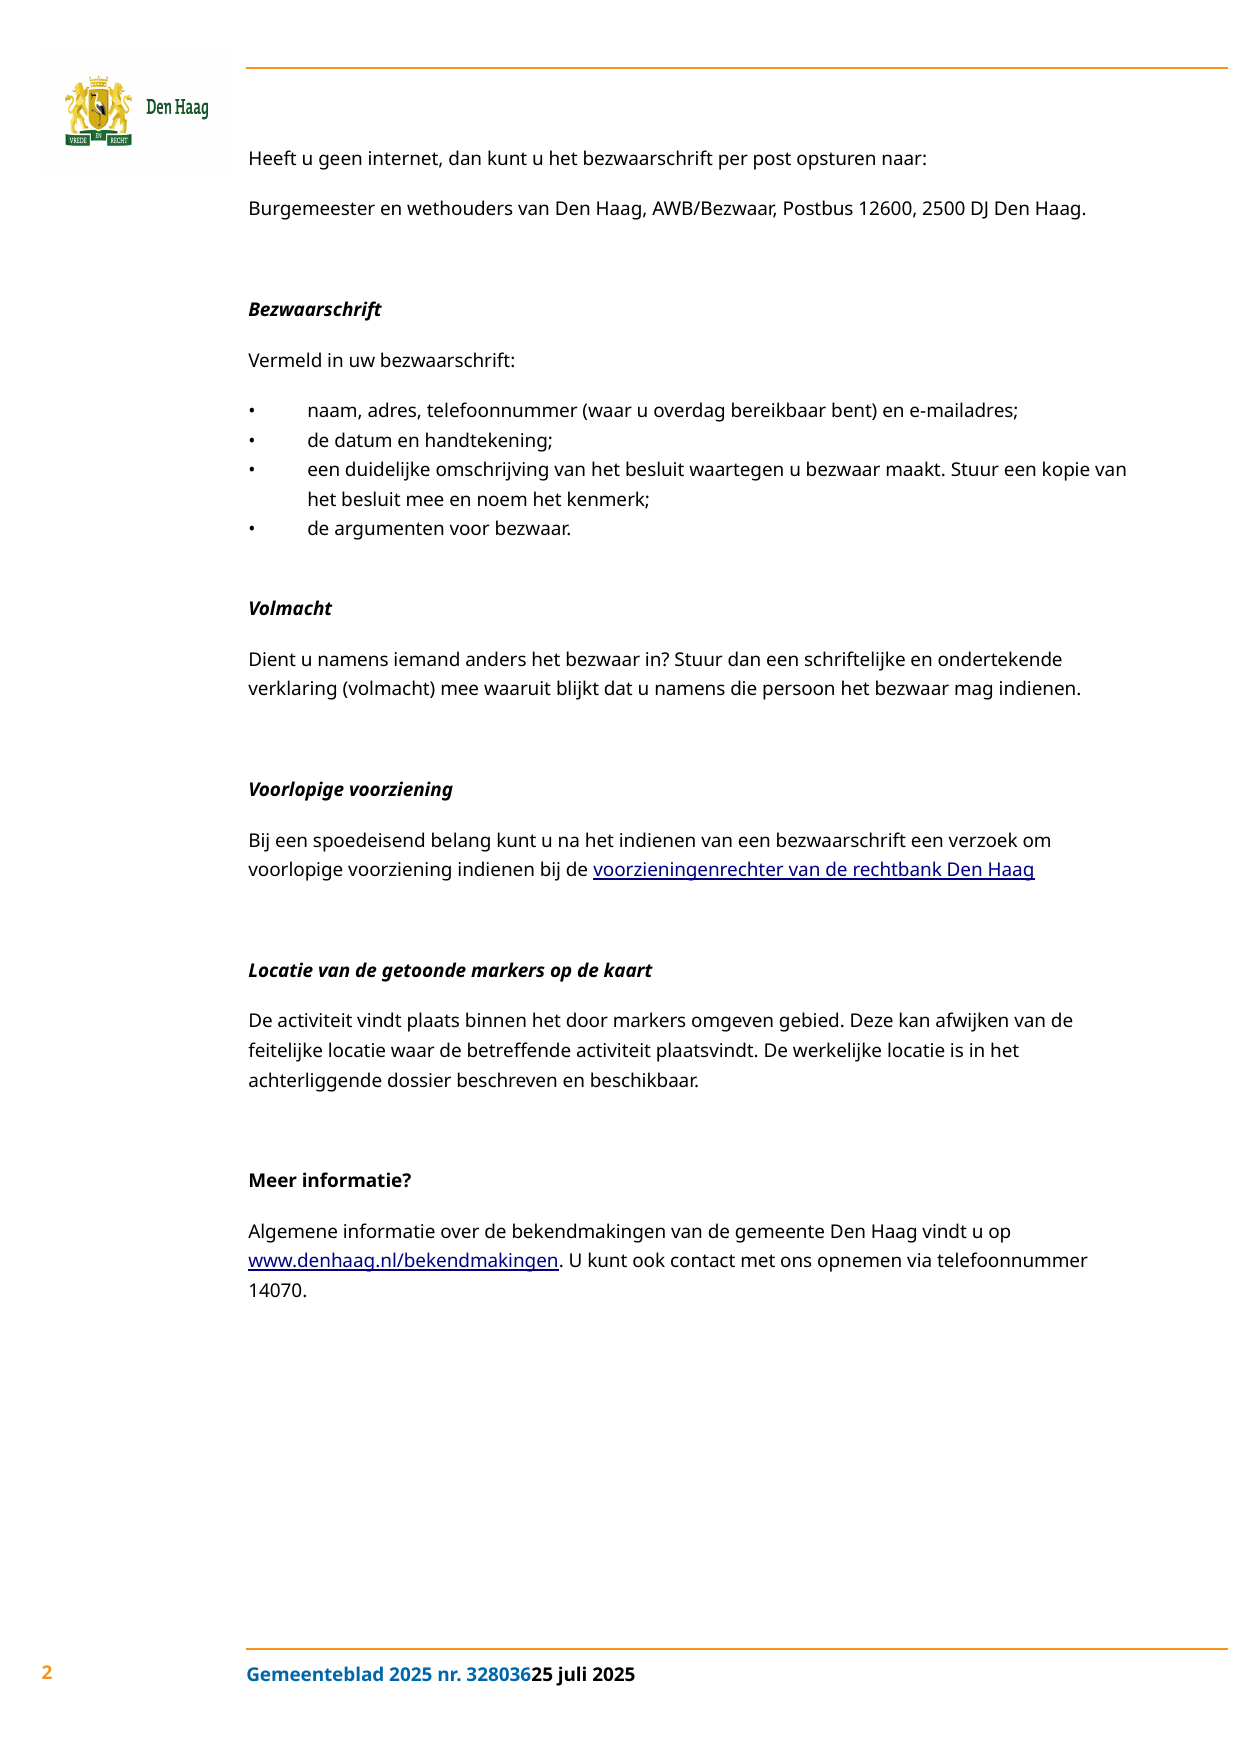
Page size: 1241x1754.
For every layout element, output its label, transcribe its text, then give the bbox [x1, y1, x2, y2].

text Bij een spoedeisend belang kunt u na het indienen van een bezwaarschrift een verzoek om voorlopige voorziening indienen bij de voorzieningenrechter van de rechtbank Den Haag [248, 827, 1152, 882]
text Volmacht [248, 596, 1152, 621]
list de datum en handtekening; [248, 427, 1152, 453]
text Voorlopige voorziening [248, 776, 1152, 802]
text Meer informatie? [248, 1168, 1152, 1193]
text Vermeld in uw bezwaarschrift: [248, 347, 1152, 373]
text Locatie van de getoonde markers op de kaart [248, 957, 1152, 983]
picture [41, 47, 231, 172]
text Bezwaarschrift [248, 296, 1152, 322]
text De activiteit vindt plaats binnen het door markers omgeven gebied. Deze kan afwijken van de feitelijke locatie waar de betreffende activiteit plaatsvindt. De werkelijke locatie is in het achterliggende dossier beschreven en beschikbaar. [248, 1008, 1152, 1093]
list de argumenten voor bezwaar. [248, 516, 1152, 541]
list naam, adres, telefoonnummer (waar u overdag bereikbaar bent) en e-mailadres; [248, 397, 1152, 423]
text Burgemeester en wethouders van Den Haag, AWB/Bezwaar, Postbus 12600, 2500 DJ Den Haag. [248, 196, 1152, 221]
text Dient u namens iemand anders het bezwaar in? Stuur dan een schriftelijke en ondertekende verklaring (volmacht) mee waaruit blijkt dat u namens die persoon het bezwaar mag indienen. [248, 646, 1152, 701]
text Heeft u geen internet, dan kunt u het bezwaarschrift per post opsturen naar: [248, 145, 1152, 171]
text Algemene informatie over de bekendmakingen van de gemeente Den Haag vindt u op www.denhaag.nl/bekendmakingen. U kunt ook contact met ons opnemen via telefoonnummer 14070. [248, 1218, 1152, 1303]
list een duidelijke omschrijving van het besluit waartegen u bezwaar maakt. Stuur een kopie van het besluit mee en noem het kenmerk; [248, 456, 1152, 512]
